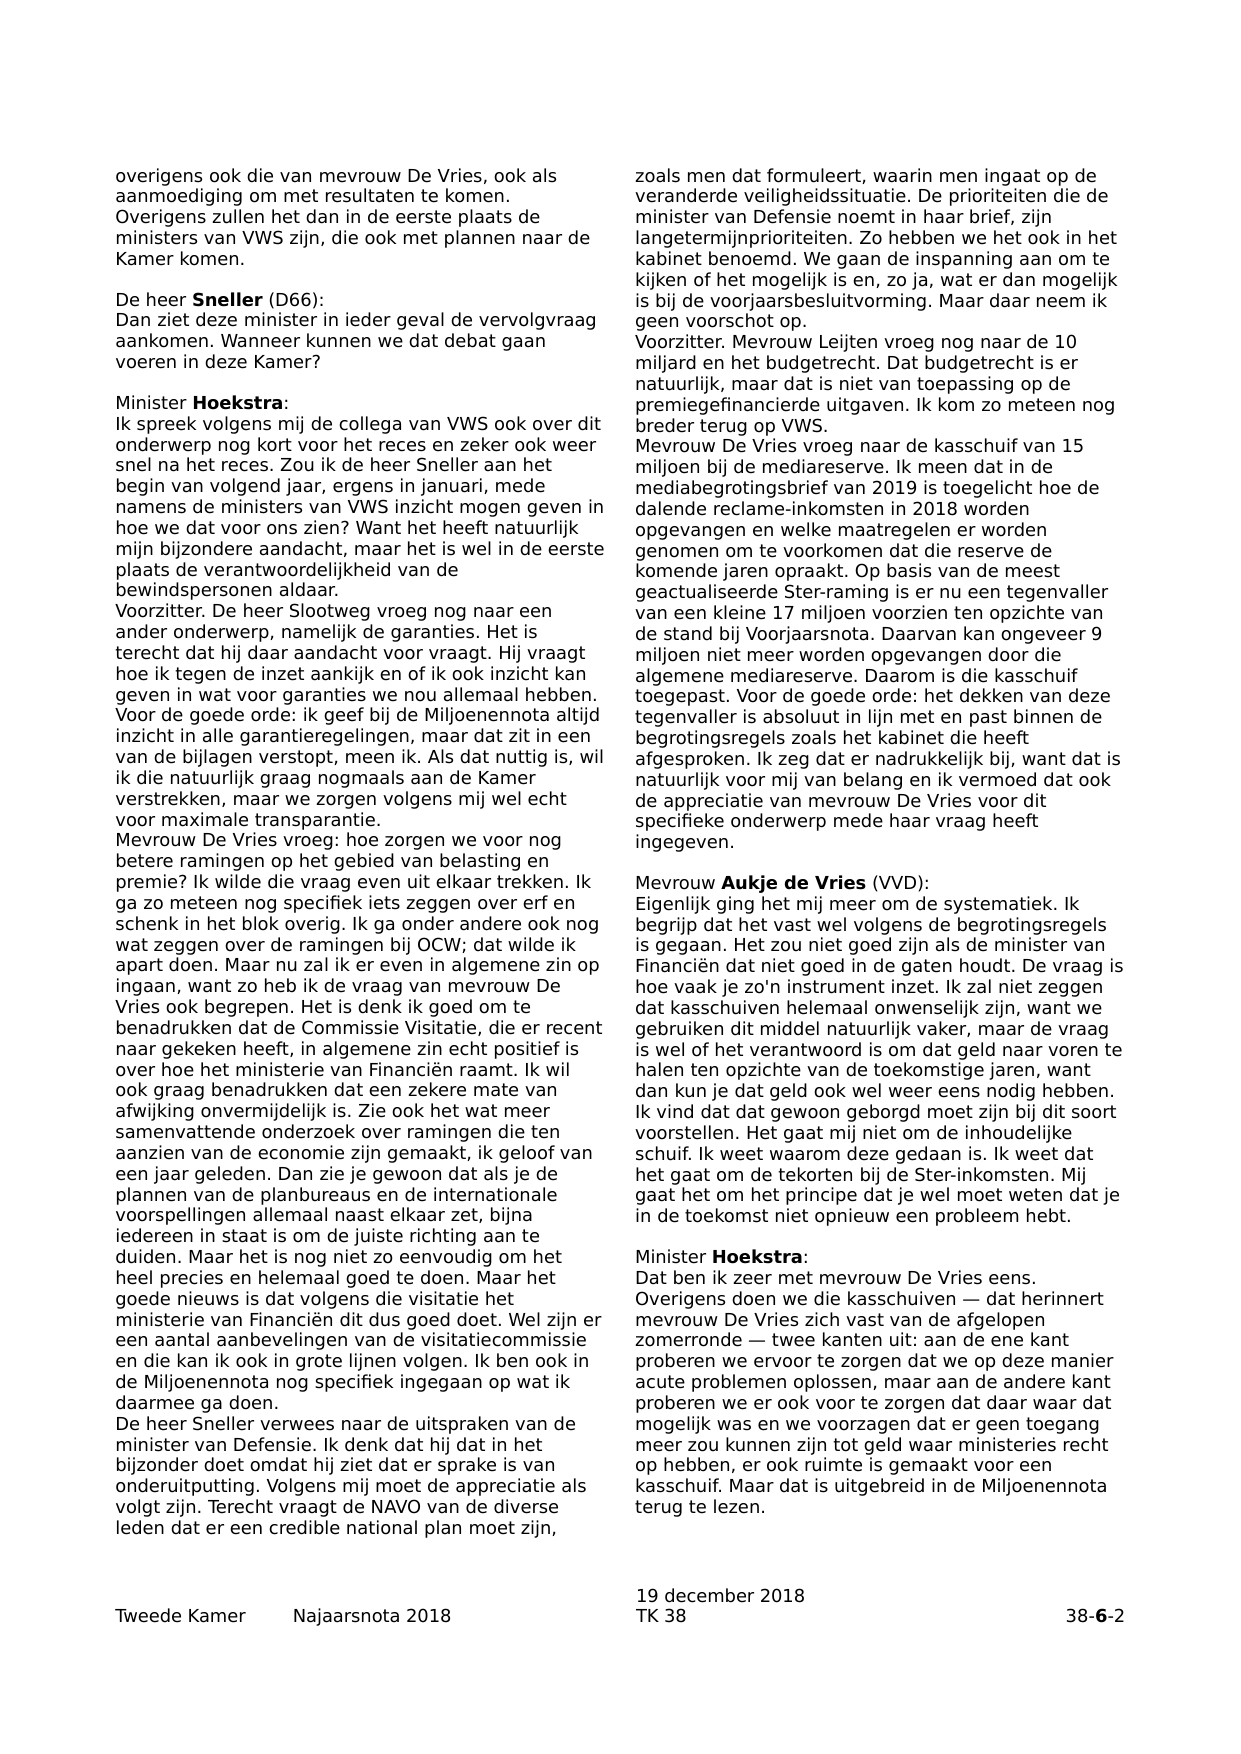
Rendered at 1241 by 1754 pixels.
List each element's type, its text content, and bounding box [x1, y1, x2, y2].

text zoals men dat formuleert, waarin men ingaat op de veranderde veiligheidssituatie. De prioriteiten die de minister van Defensie noemt in haar brief, zijn langetermijnprioriteiten. Zo hebben we het ook in het kabinet benoemd. We gaan de inspanning aan om te kijken of het mogelijk is en, zo ja, wat er dan mogelijk is bij de voorjaarsbesluitvorming. Maar daar neem ik geen voorschot op. [635, 165, 1125, 332]
text Voorzitter. Mevrouw Leijten vroeg nog naar de 10 miljard en het budgetrecht. Dat budgetrecht is er natuurlijk, maar dat is niet van toepassing op de premiegefinancierde uitgaven. Ik kom zo meteen nog breder terug op VWS. [635, 332, 1125, 436]
text Ik spreek volgens mij de collega van VWS ook over dit onderwerp nog kort voor het reces en zeker ook weer snel na het reces. Zou ik de heer Sneller aan het begin van volgend jaar, ergens in januari, mede namens de ministers van VWS inzicht mogen geven in hoe we dat voor ons zien? Want het heeft natuurlijk mijn bijzondere aandacht, maar het is wel in de eerste plaats de verantwoordelijkheid van de bewindspersonen aldaar. [115, 413, 605, 601]
text overigens ook die van mevrouw De Vries, ook als aanmoediging om met resultaten te komen. Overigens zullen het dan in de eerste plaats de ministers van VWS zijn, die ook met plannen naar de Kamer komen. [115, 165, 605, 269]
text Mevrouw De Vries vroeg naar de kasschuif van 15 miljoen bij de mediareserve. Ik meen dat in de mediabegrotingsbrief van 2019 is toegelicht hoe de dalende reclame-inkomsten in 2018 worden opgevangen en welke maatregelen er worden genomen om te voorkomen dat die reserve de komende jaren opraakt. Op basis van de meest geactualiseerde Ster-raming is er nu een tegenvaller van een kleine 17 miljoen voorzien ten opzichte van de stand bij Voorjaarsnota. Daarvan kan ongeveer 9 miljoen niet meer worden opgevangen door die algemene mediareserve. Daarom is die kasschuif toegepast. Voor de goede orde: het dekken van deze tegenvaller is absoluut in lijn met en past binnen de begrotingsregels zoals het kabinet die heeft afgesproken. Ik zeg dat er nadrukkelijk bij, want dat is natuurlijk voor mij van belang en ik vermoed dat ook de appreciatie van mevrouw De Vries voor dit specifieke onderwerp mede haar vraag heeft ingegeven. [635, 436, 1125, 853]
text De heer Sneller verwees naar de uitspraken van de minister van Defensie. Ik denk dat hij dat in het bijzonder doet omdat hij ziet dat er sprake is van onderuitputting. Volgens mij moet de appreciatie als volgt zijn. Terecht vraagt de NAVO van de diverse leden dat er een credible national plan moet zijn, [115, 1413, 605, 1538]
text De heer Sneller (D66): [115, 289, 605, 310]
text Dat ben ik zeer met mevrouw De Vries eens. Overigens doen we die kasschuiven — dat herinnert mevrouw De Vries zich vast van de afgelopen zomerronde — twee kanten uit: aan de ene kant proberen we ervoor te zorgen dat we op deze manier acute problemen oplossen, maar aan de andere kant proberen we er ook voor te zorgen dat daar waar dat mogelijk was en we voorzagen dat er geen toegang meer zou kunnen zijn tot geld waar ministeries recht op hebben, er ook ruimte is gemaakt voor een kasschuif. Maar dat is uitgebreid in de Miljoenennota terug te lezen. [635, 1268, 1125, 1518]
text Voorzitter. De heer Slootweg vroeg nog naar een ander onderwerp, namelijk de garanties. Het is terecht dat hij daar aandacht voor vraagt. Hij vraagt hoe ik tegen de inzet aankijk en of ik ook inzicht kan geven in wat voor garanties we nou allemaal hebben. Voor de goede orde: ik geef bij de Miljoenennota altijd inzicht in alle garantieregelingen, maar dat zit in een van de bijlagen verstopt, meen ik. Als dat nuttig is, wil ik die natuurlijk graag nogmaals aan de Kamer verstrekken, maar we zorgen volgens mij wel echt voor maximale transparantie. [115, 601, 605, 830]
text Mevrouw Aukje de Vries (VVD): [635, 873, 1125, 893]
text Minister Hoekstra: [115, 393, 605, 413]
text Minister Hoekstra: [635, 1247, 1125, 1268]
text Dan ziet deze minister in ieder geval de vervolgvraag aankomen. Wanneer kunnen we dat debat gaan voeren in deze Kamer? [115, 310, 605, 373]
text Mevrouw De Vries vroeg: hoe zorgen we voor nog betere ramingen op het gebied van belasting en premie? Ik wilde die vraag even uit elkaar trekken. Ik ga zo meteen nog specifiek iets zeggen over erf en schenk in het blok overig. Ik ga onder andere ook nog wat zeggen over de ramingen bij OCW; dat wilde ik apart doen. Maar nu zal ik er even in algemene zin op ingaan, want zo heb ik de vraag van mevrouw De Vries ook begrepen. Het is denk ik goed om te benadrukken dat de Commissie Visitatie, die er recent naar gekeken heeft, in algemene zin echt positief is over hoe het ministerie van Financiën raamt. Ik wil ook graag benadrukken dat een zekere mate van afwijking onvermijdelijk is. Zie ook het wat meer samenvattende onderzoek over ramingen die ten aanzien van de economie zijn gemaakt, ik geloof van een jaar geleden. Dan zie je gewoon dat als je de plannen van de planbureaus en de internationale voorspellingen allemaal naast elkaar zet, bijna iedereen in staat is om de juiste richting aan te duiden. Maar het is nog niet zo eenvoudig om het heel precies en helemaal goed te doen. Maar het goede nieuws is dat volgens die visitatie het ministerie van Financiën dit dus goed doet. Wel zijn er een aantal aanbevelingen van de visitatiecommissie en die kan ik ook in grote lijnen volgen. Ik ben ook in de Miljoenennota nog specifiek ingegaan op wat ik daarmee ga doen. [115, 830, 605, 1413]
text Eigenlijk ging het mij meer om de systematiek. Ik begrijp dat het vast wel volgens de begrotingsregels is gegaan. Het zou niet goed zijn als de minister van Financiën dat niet goed in de gaten houdt. De vraag is hoe vaak je zo'n instrument inzet. Ik zal niet zeggen dat kasschuiven helemaal onwenselijk zijn, want we gebruiken dit middel natuurlijk vaker, maar de vraag is wel of het verantwoord is om dat geld naar voren te halen ten opzichte van de toekomstige jaren, want dan kun je dat geld ook wel weer eens nodig hebben. Ik vind dat dat gewoon geborgd moet zijn bij dit soort voorstellen. Het gaat mij niet om de inhoudelijke schuif. Ik weet waarom deze gedaan is. Ik weet dat het gaat om de tekorten bij de Ster-inkomsten. Mij gaat het om het principe dat je wel moet weten dat je in de toekomst niet opnieuw een probleem hebt. [635, 893, 1125, 1227]
